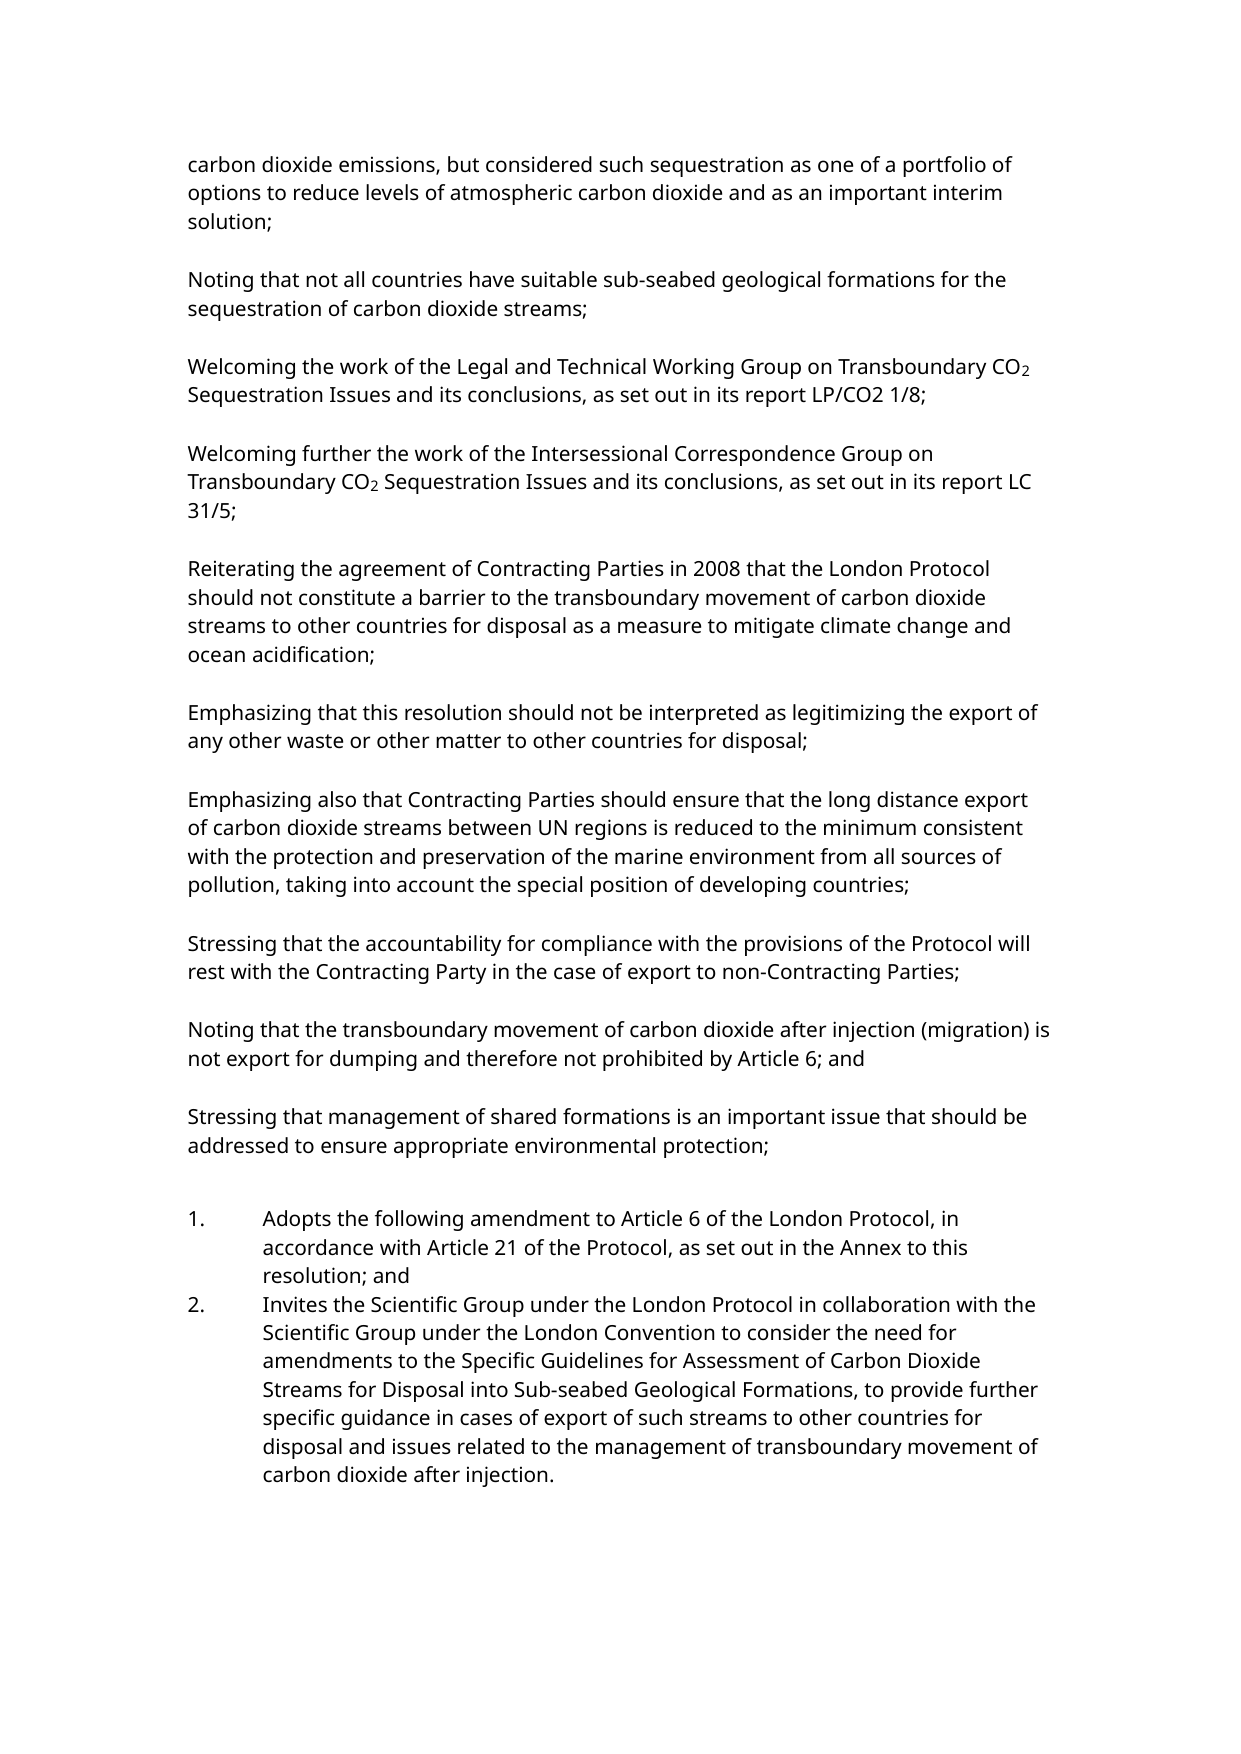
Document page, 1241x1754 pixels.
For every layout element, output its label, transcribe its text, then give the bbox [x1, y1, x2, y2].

text Emphasizing also that Contracting Parties should ensure that the long distance export of carbon dioxide streams between UN regions is reduced to the minimum consistent with the protection and preservation of the marine environment from all sources of pollution, taking into account the special position of developing countries; [187, 785, 1053, 899]
text Emphasizing that this resolution should not be interpreted as legitimizing the export of any other waste or other matter to other countries for disposal; [187, 698, 1053, 755]
text Noting that the transboundary movement of carbon dioxide after injection (migration) is not export for dumping and therefore not prohibited by Article 6; and [187, 1016, 1053, 1072]
text Noting that not all countries have suitable sub-seabed geological formations for the sequestration of carbon dioxide streams; [187, 265, 1053, 322]
text carbon dioxide emissions, but considered such sequestration as one of a portfolio of options to reduce levels of atmospheric carbon dioxide and as an important interim solution; [187, 150, 1053, 235]
list Adopts the following amendment to Article 6 of the London Protocol, in accordance with Article 21 of the Protocol, as set out in the Annex to this resolution; and [187, 1204, 1053, 1290]
text Welcoming further the work of the Intersessional Correspondence Group on Transboundary CO2 Sequestration Issues and its conclusions, as set out in its report LC 31/5; [187, 439, 1053, 524]
text Stressing that the accountability for compliance with the provisions of the Protocol will rest with the Contracting Party in the case of export to non-Contracting Parties; [187, 929, 1053, 986]
list Invites the Scientific Group under the London Protocol in collaboration with the Scientific Group under the London Convention to consider the need for amendments to the Specific Guidelines for Assessment of Carbon Dioxide Streams for Disposal into Sub-seabed Geological Formations, to provide further specific guidance in cases of export of such streams to other countries for disposal and issues related to the management of transboundary movement of carbon dioxide after injection. [187, 1290, 1053, 1489]
text Stressing that management of shared formations is an important issue that should be addressed to ensure appropriate environmental protection; [187, 1102, 1053, 1159]
text Reiterating the agreement of Contracting Parties in 2008 that the London Protocol should not constitute a barrier to the transboundary movement of carbon dioxide streams to other countries for disposal as a measure to mitigate climate change and ocean acidification; [187, 554, 1053, 668]
text Welcoming the work of the Legal and Technical Working Group on Transboundary CO2 Sequestration Issues and its conclusions, as set out in its report LP/CO2 1/8; [187, 352, 1053, 409]
